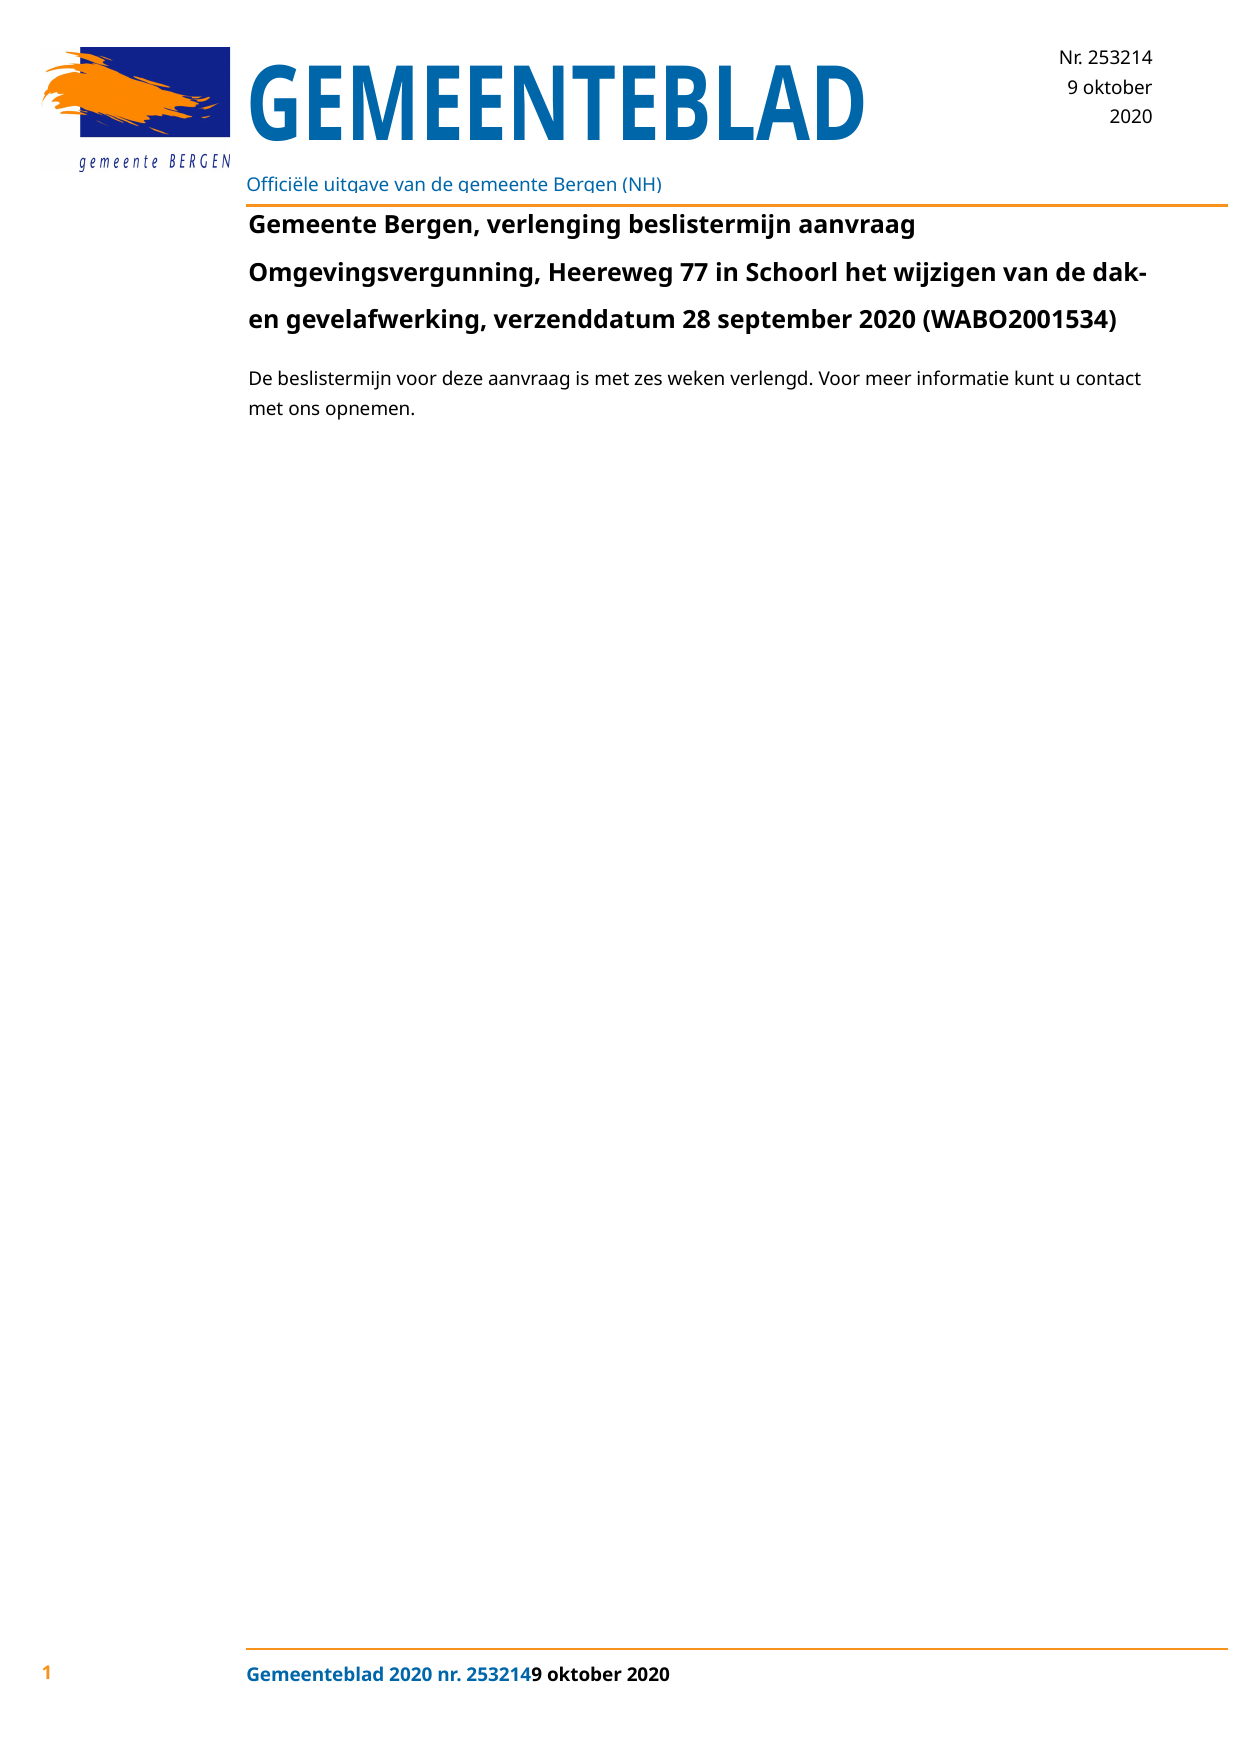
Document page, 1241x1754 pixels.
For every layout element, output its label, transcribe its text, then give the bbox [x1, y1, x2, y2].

text Gemeente Bergen, verlenging beslistermijn aanvraag Omgevingsvergunning, Heereweg 77 in Schoorl het wijzigen van de dak- en gevelafwerking, verzenddatum 28 september 2020 (WABO2001534) [248, 207, 1152, 336]
picture [41, 47, 231, 172]
text De beslistermijn voor deze aanvraag is met zes weken verlengd. Voor meer informatie kunt u contact met ons opnemen. [248, 366, 1152, 421]
